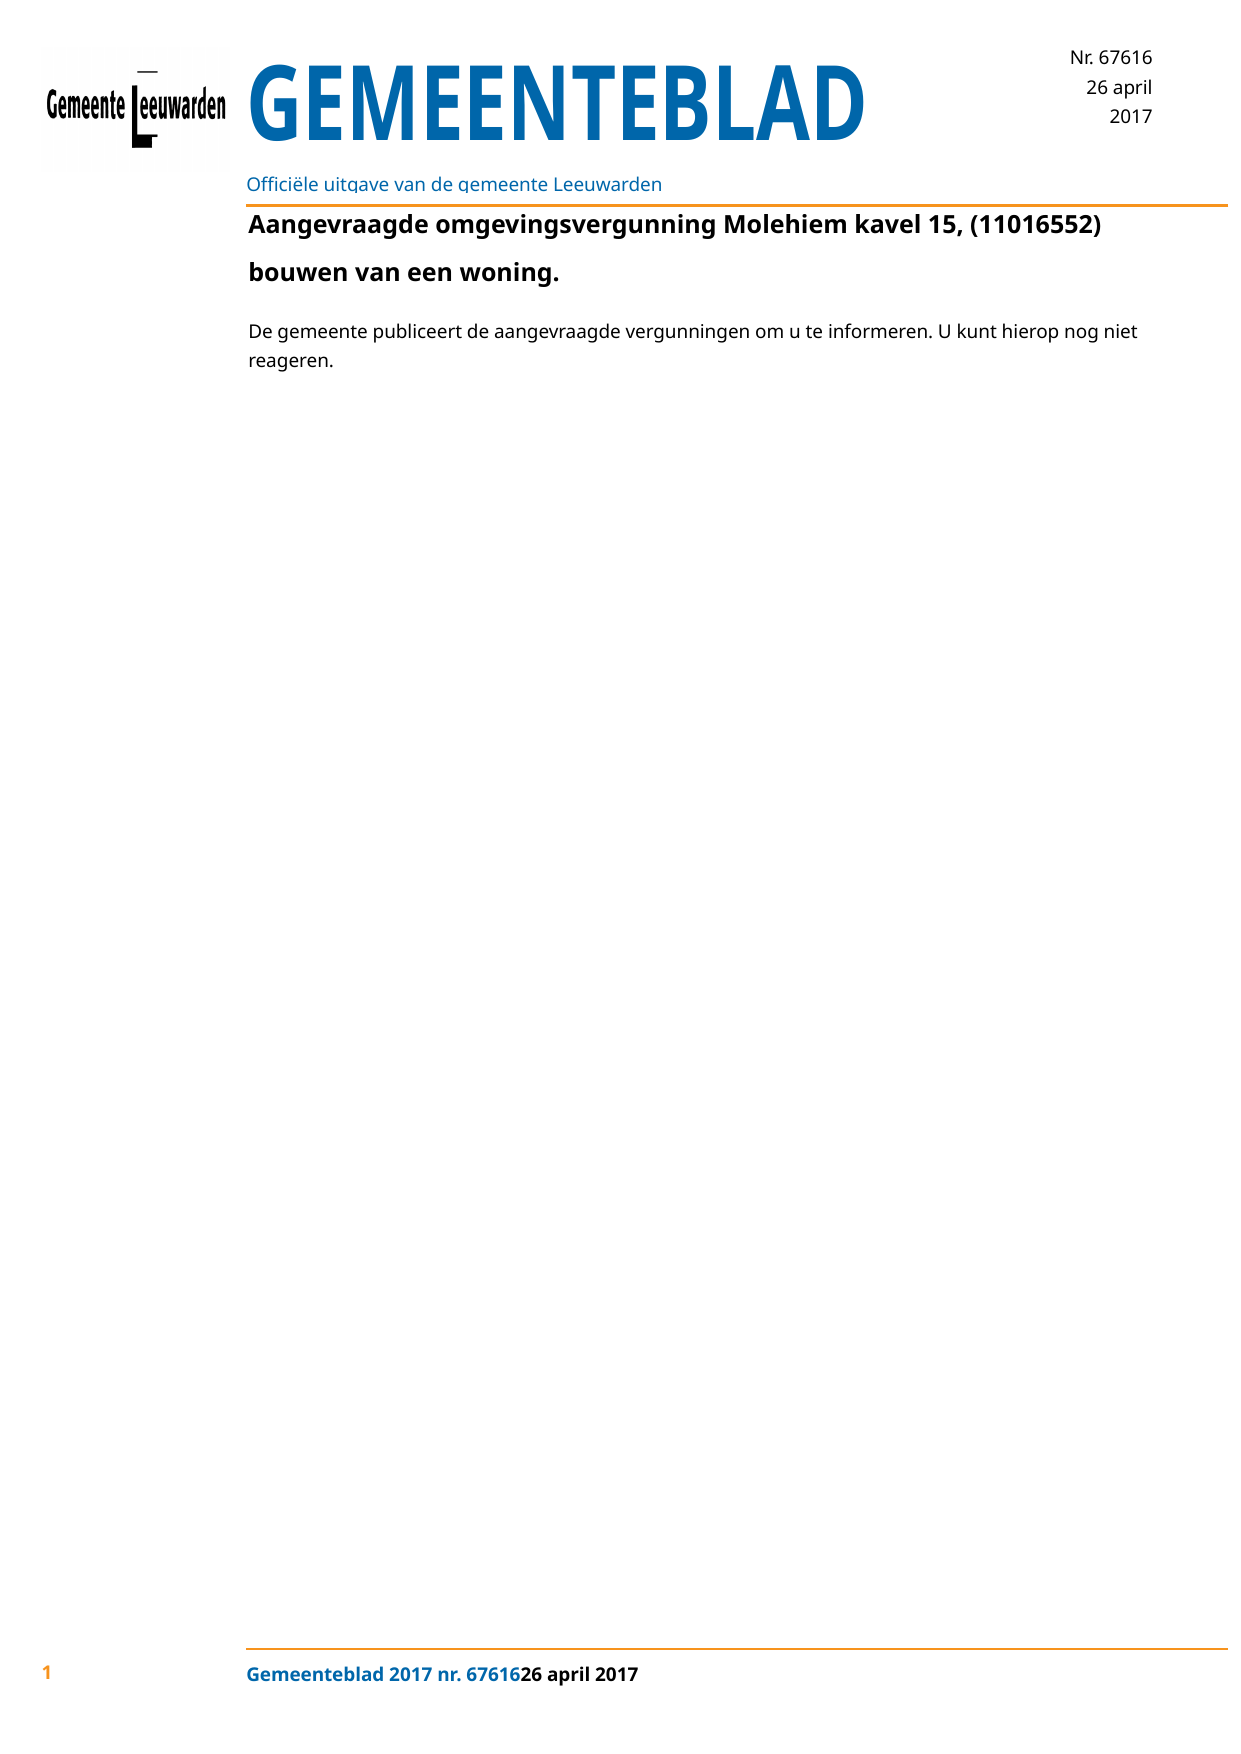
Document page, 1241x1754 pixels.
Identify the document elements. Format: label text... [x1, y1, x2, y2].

text De gemeente publiceert de aangevraagde vergunningen om u te informeren. U kunt hierop nog niet reageren. [248, 318, 1152, 373]
picture [41, 47, 231, 172]
text Aangevraagde omgevingsvergunning Molehiem kavel 15, (11016552) bouwen van een woning. [248, 207, 1152, 288]
